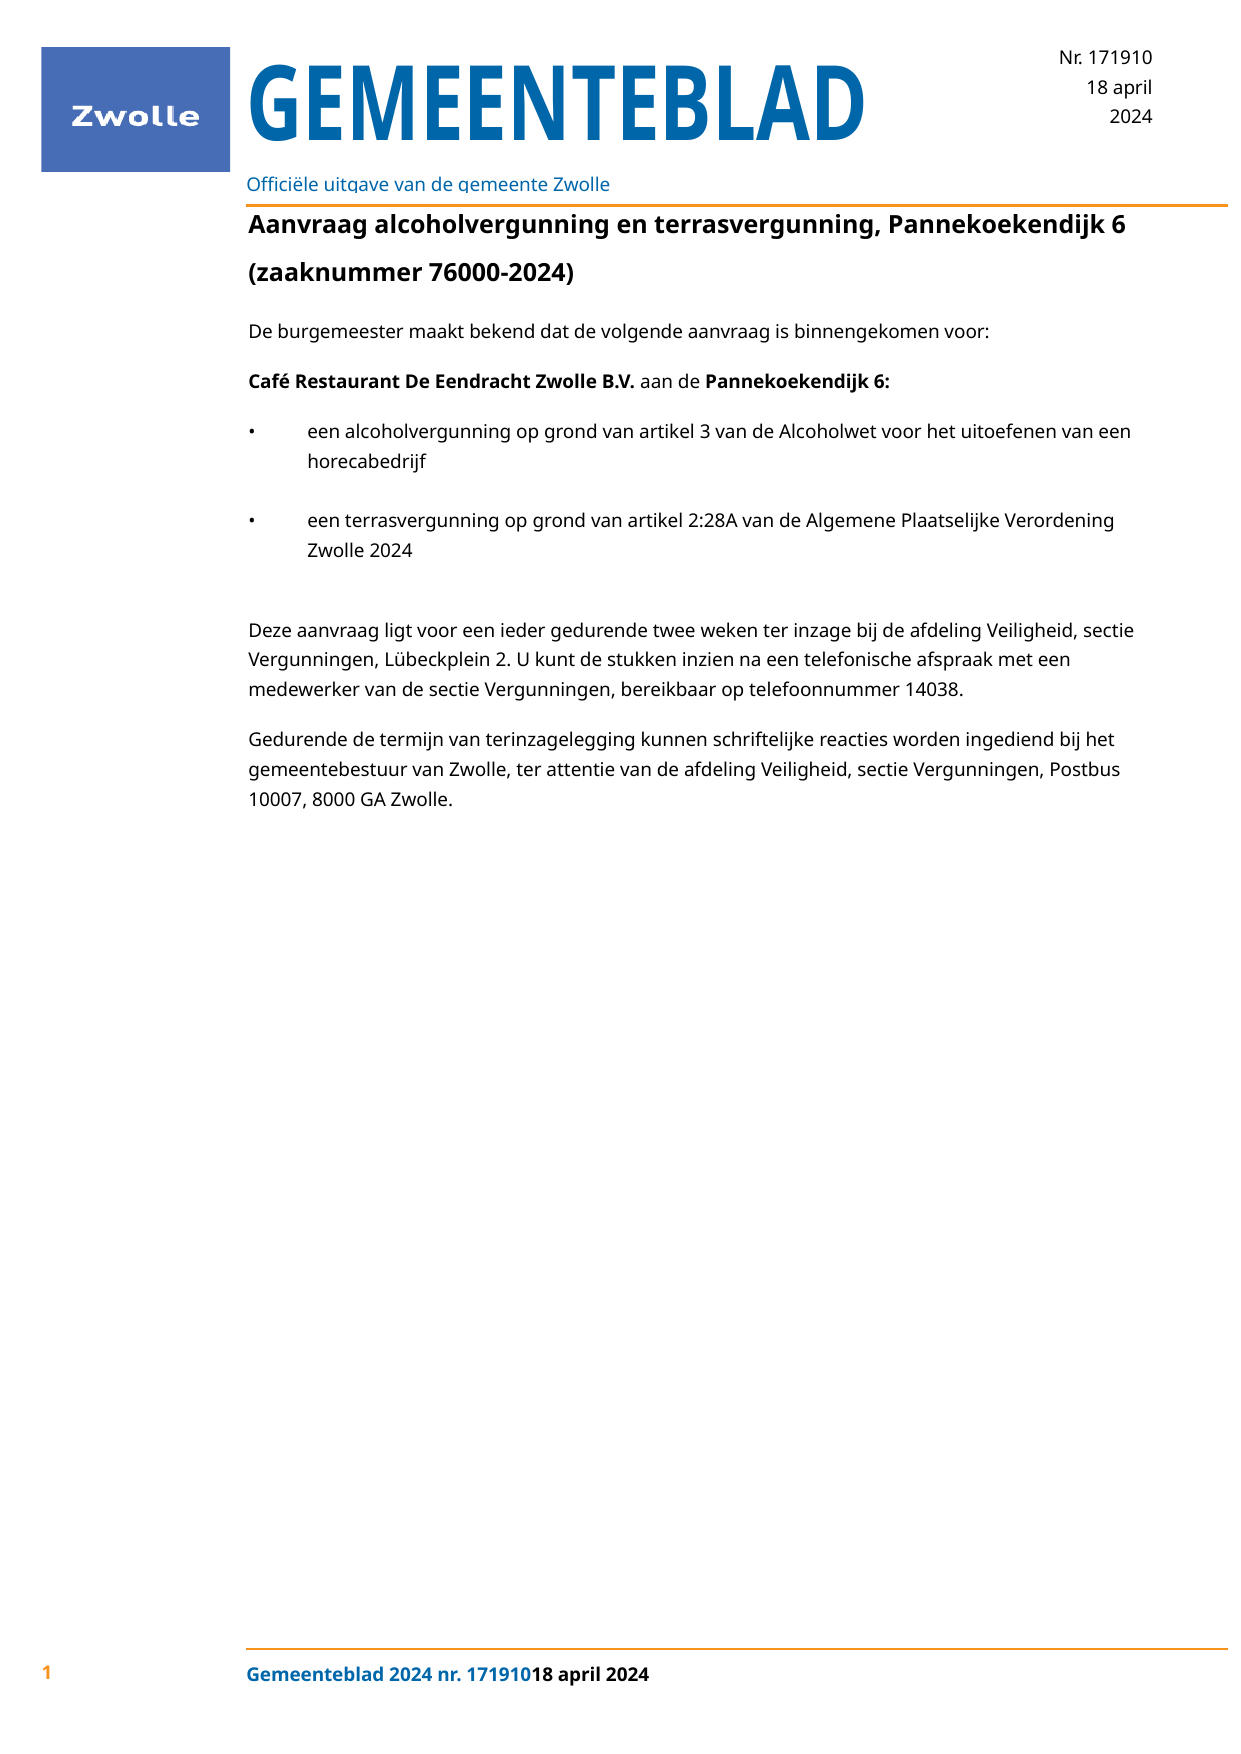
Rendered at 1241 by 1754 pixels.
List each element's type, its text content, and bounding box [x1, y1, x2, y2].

text Deze aanvraag ligt voor een ieder gedurende twee weken ter inzage bij de afdeling Veiligheid, sectie Vergunningen, Lübeckplein 2. U kunt de stukken inzien na een telefonische afspraak met een medewerker van de sectie Vergunningen, bereikbaar op telefoonnummer 14038. [248, 617, 1152, 702]
list een alcoholvergunning op grond van artikel 3 van de Alcoholwet voor het uitoefenen van een horecabedrijf [248, 419, 1152, 474]
text Café Restaurant De Eendracht Zwolle B.V. aan de Pannekoekendijk 6: [248, 368, 1152, 394]
text Gedurende de termijn van terinzagelegging kunnen schriftelijke reacties worden ingediend bij het gemeentebestuur van Zwolle, ter attentie van de afdeling Veiligheid, sectie Vergunningen, Postbus 10007, 8000 GA Zwolle. [248, 727, 1152, 812]
picture [41, 47, 231, 172]
list een terrasvergunning op grond van artikel 2:28A van de Algemene Plaatselijke Verordening Zwolle 2024 [248, 507, 1152, 563]
text De burgemeester maakt bekend dat de volgende aanvraag is binnengekomen voor: [248, 318, 1152, 344]
text Aanvraag alcoholvergunning en terrasvergunning, Pannekoekendijk 6 (zaaknummer 76000-2024) [248, 207, 1152, 288]
